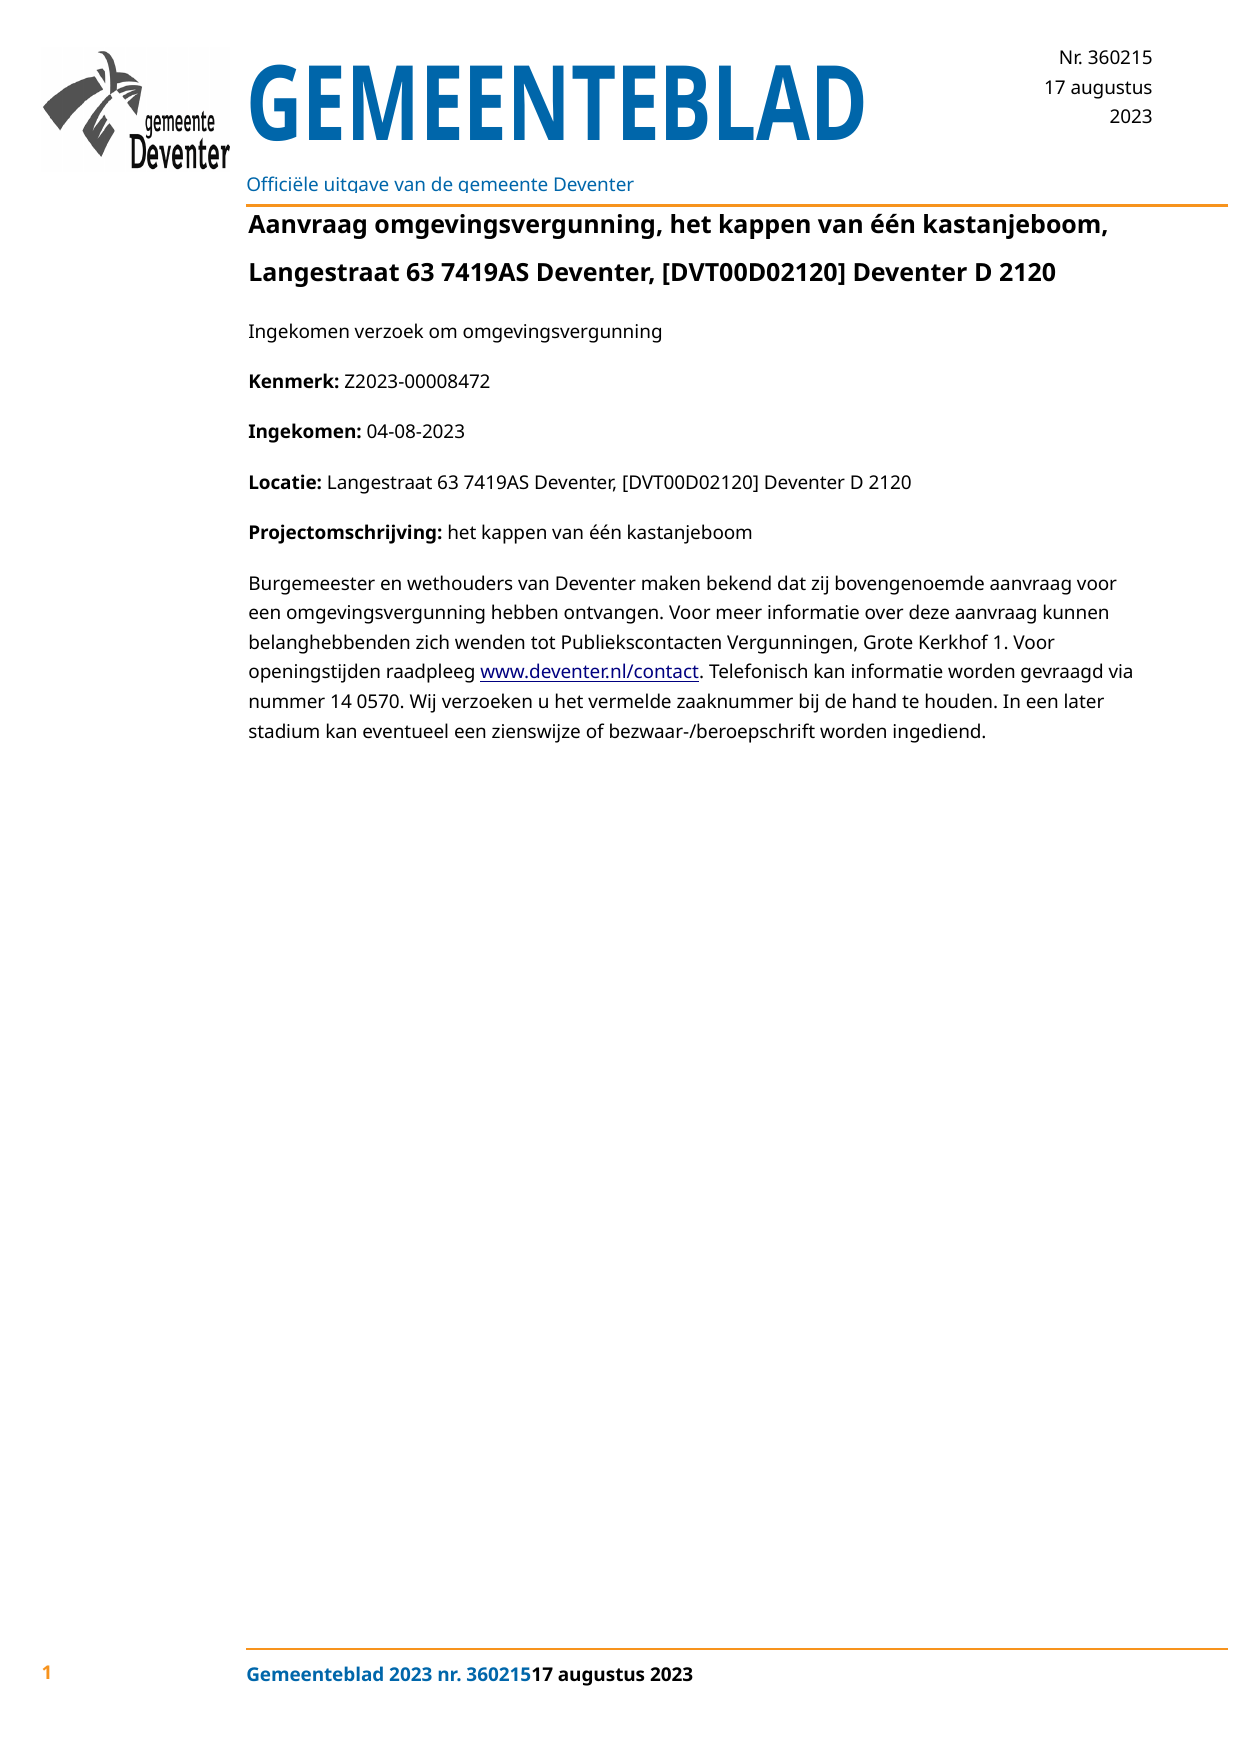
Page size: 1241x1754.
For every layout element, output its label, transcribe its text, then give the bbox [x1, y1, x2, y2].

text Aanvraag omgevingsvergunning, het kappen van één kastanjeboom, Langestraat 63 7419AS Deventer, [DVT00D02120] Deventer D 2120 [248, 207, 1152, 288]
text Ingekomen verzoek om omgevingsvergunning [248, 318, 1152, 344]
text Burgemeester en wethouders van Deventer maken bekend dat zij bovengenoemde aanvraag voor een omgevingsvergunning hebben ontvangen. Voor meer informatie over deze aanvraag kunnen belanghebbenden zich wenden tot Publiekscontacten Vergunningen, Grote Kerkhof 1. Voor openingstijden raadpleeg www.deventer.nl/contact. Telefonisch kan informatie worden gevraagd via nummer 14 0570. Wij verzoeken u het vermelde zaaknummer bij de hand te houden. In een later stadium kan eventueel een zienswijze of bezwaar-/beroepschrift worden ingediend. [248, 570, 1152, 744]
picture [41, 47, 231, 172]
text Kenmerk: Z2023-00008472 [248, 368, 1152, 394]
text Projectomschrijving: het kappen van één kastanjeboom [248, 519, 1152, 545]
text Locatie: Langestraat 63 7419AS Deventer, [DVT00D02120] Deventer D 2120 [248, 469, 1152, 495]
text Ingekomen: 04-08-2023 [248, 419, 1152, 444]
